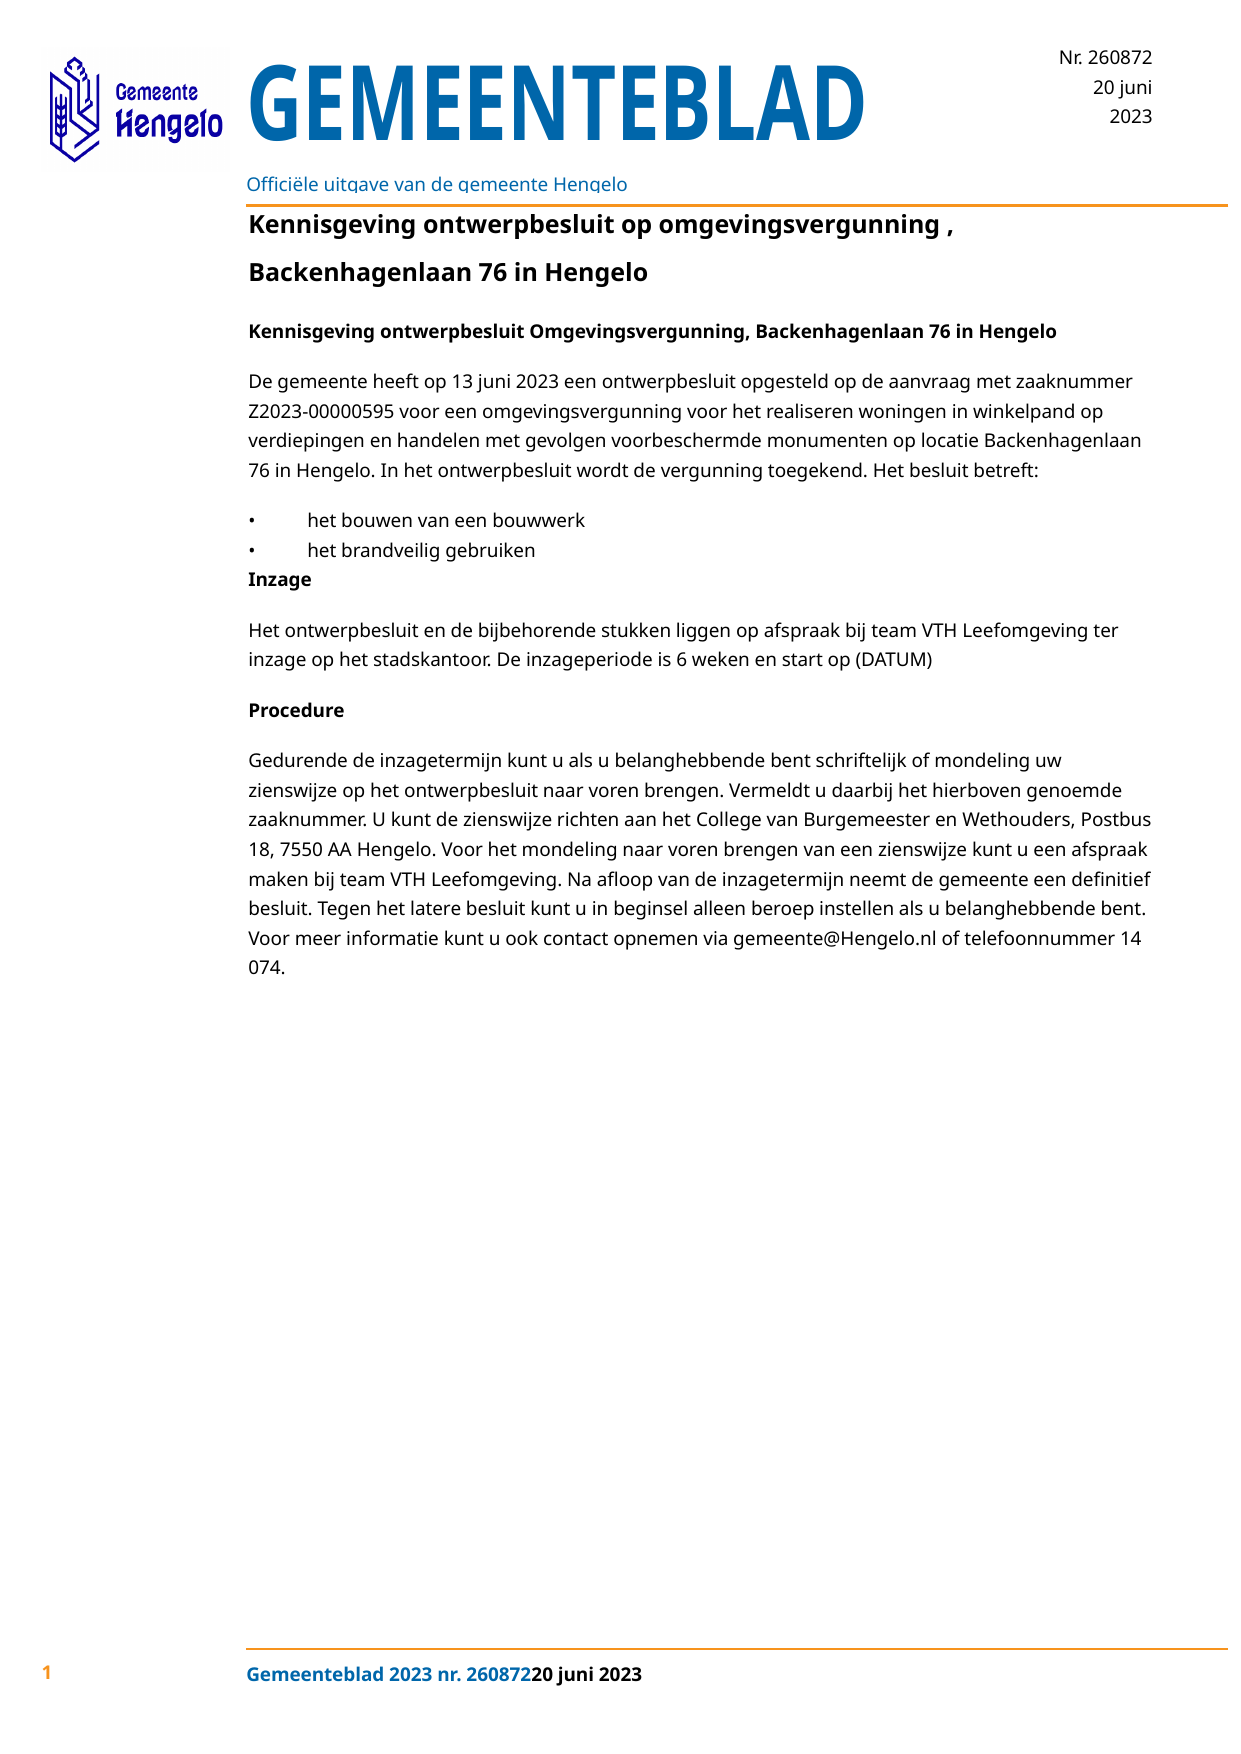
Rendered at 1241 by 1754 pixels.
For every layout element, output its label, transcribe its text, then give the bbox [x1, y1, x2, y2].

text Procedure [248, 697, 1152, 723]
text Kennisgeving ontwerpbesluit op omgevingsvergunning , Backenhagenlaan 76 in Hengelo [248, 207, 1152, 288]
text Kennisgeving ontwerpbesluit Omgevingsvergunning, Backenhagenlaan 76 in Hengelo [248, 318, 1152, 344]
text De gemeente heeft op 13 juni 2023 een ontwerpbesluit opgesteld op de aanvraag met zaaknummer Z2023-00000595 voor een omgevingsvergunning voor het realiseren woningen in winkelpand op verdiepingen en handelen met gevolgen voorbeschermde monumenten op locatie Backenhagenlaan 76 in Hengelo. In het ontwerpbesluit wordt de vergunning toegekend. Het besluit betreft: [248, 368, 1152, 483]
picture [41, 47, 231, 172]
list het brandveilig gebruiken [248, 537, 1152, 563]
text Gedurende de inzagetermijn kunt u als u belanghebbende bent schriftelijk of mondeling uw zienswijze op het ontwerpbesluit naar voren brengen. Vermeldt u daarbij het hierboven genoemde zaaknummer. U kunt de zienswijze richten aan het College van Burgemeester en Wethouders, Postbus 18, 7550 AA Hengelo. Voor het mondeling naar voren brengen van een zienswijze kunt u een afspraak maken bij team VTH Leefomgeving. Na afloop van de inzagetermijn neemt de gemeente een definitief besluit. Tegen het latere besluit kunt u in beginsel alleen beroep instellen als u belanghebbende bent. Voor meer informatie kunt u ook contact opnemen via gemeente@Hengelo.nl of telefoonnummer 14 074. [248, 747, 1152, 980]
text Inzage [248, 567, 1152, 592]
text Het ontwerpbesluit en de bijbehorende stukken liggen op afspraak bij team VTH Leefomgeving ter inzage op het stadskantoor. De inzageperiode is 6 weken en start op (DATUM) [248, 617, 1152, 672]
list het bouwen van een bouwwerk [248, 507, 1152, 533]
